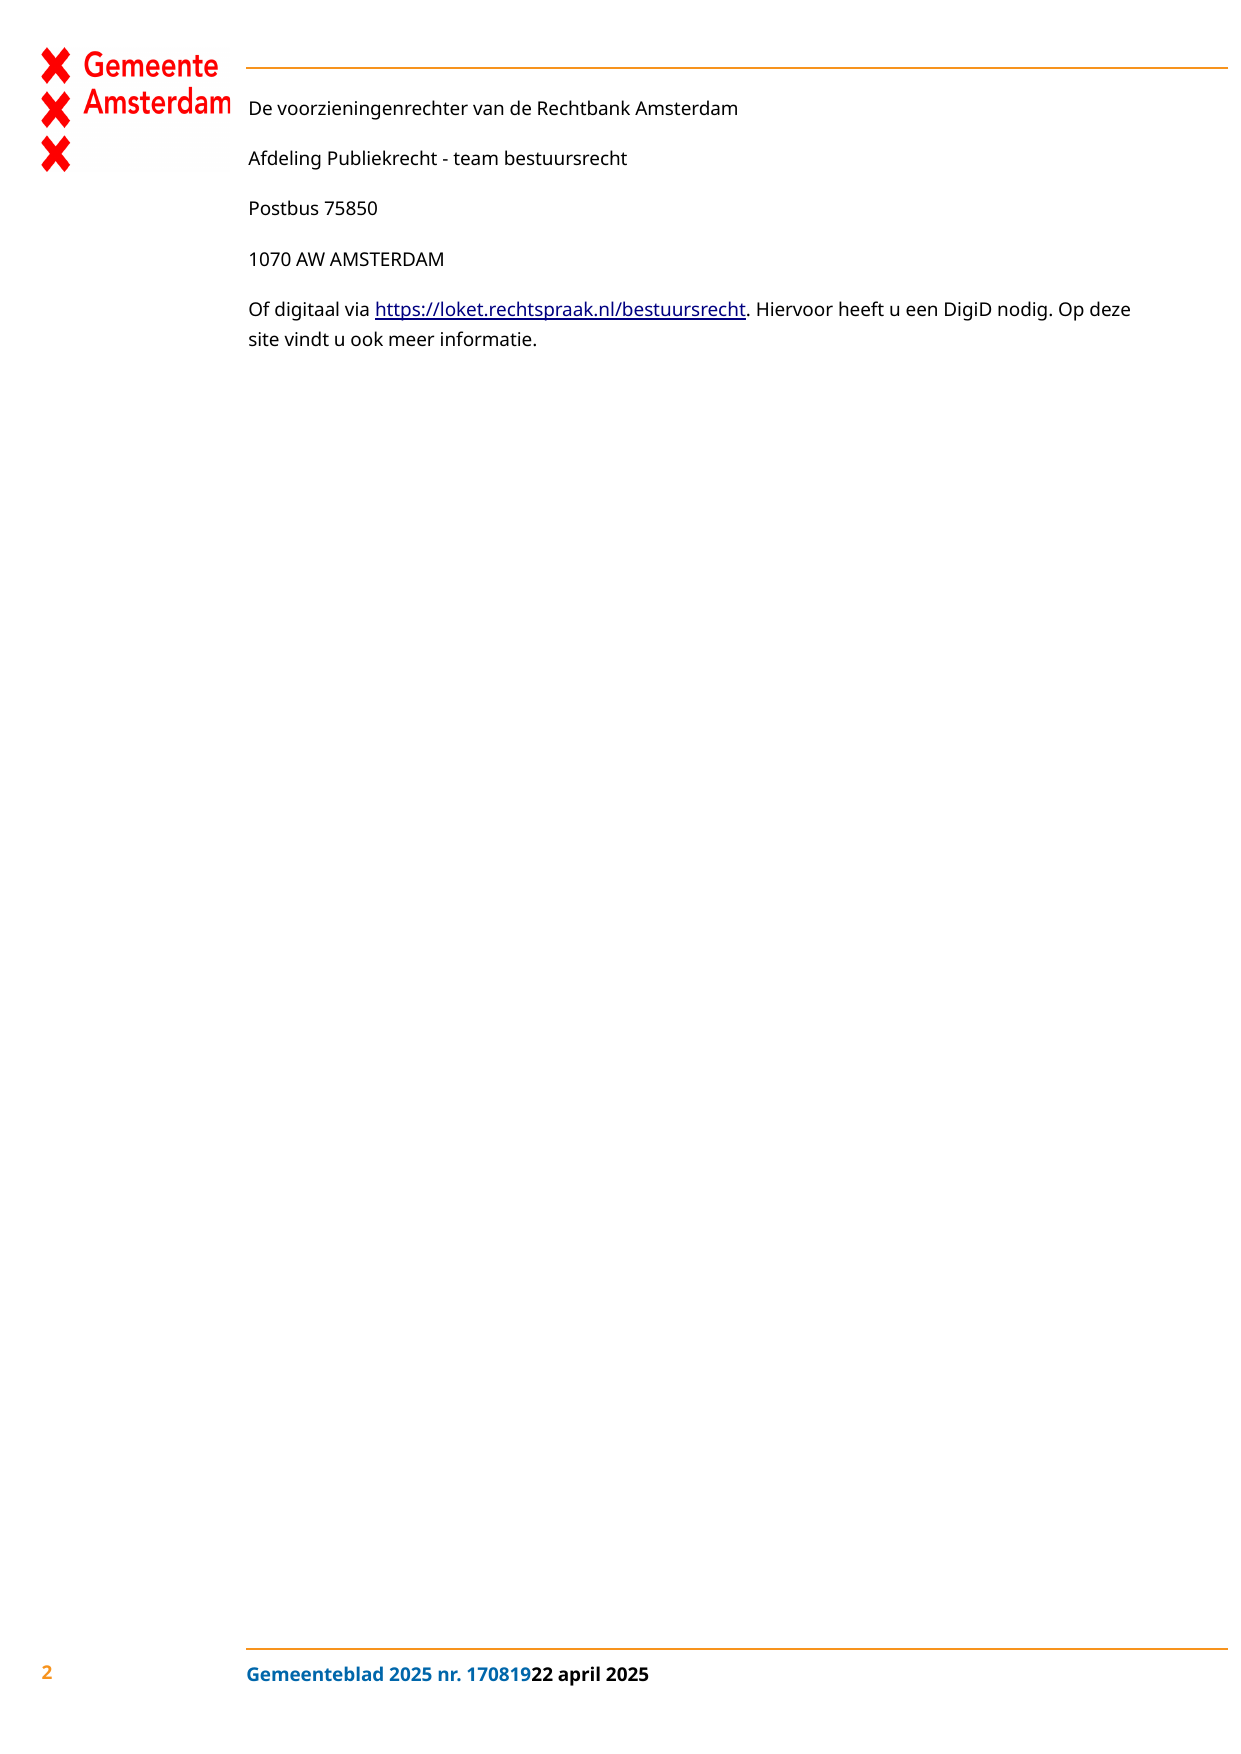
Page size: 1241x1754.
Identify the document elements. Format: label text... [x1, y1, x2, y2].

text De voorzieningenrechter van de Rechtbank Amsterdam [248, 95, 1152, 121]
text Postbus 75850 [248, 196, 1152, 221]
text Afdeling Publiekrecht - team bestuursrecht [248, 145, 1152, 171]
text Of digitaal via https://loket.rechtspraak.nl/bestuursrecht. Hiervoor heeft u een DigiD nodig. Op deze site vindt u ook meer informatie. [248, 296, 1152, 352]
picture [41, 47, 231, 172]
text 1070 AW AMSTERDAM [248, 246, 1152, 272]
